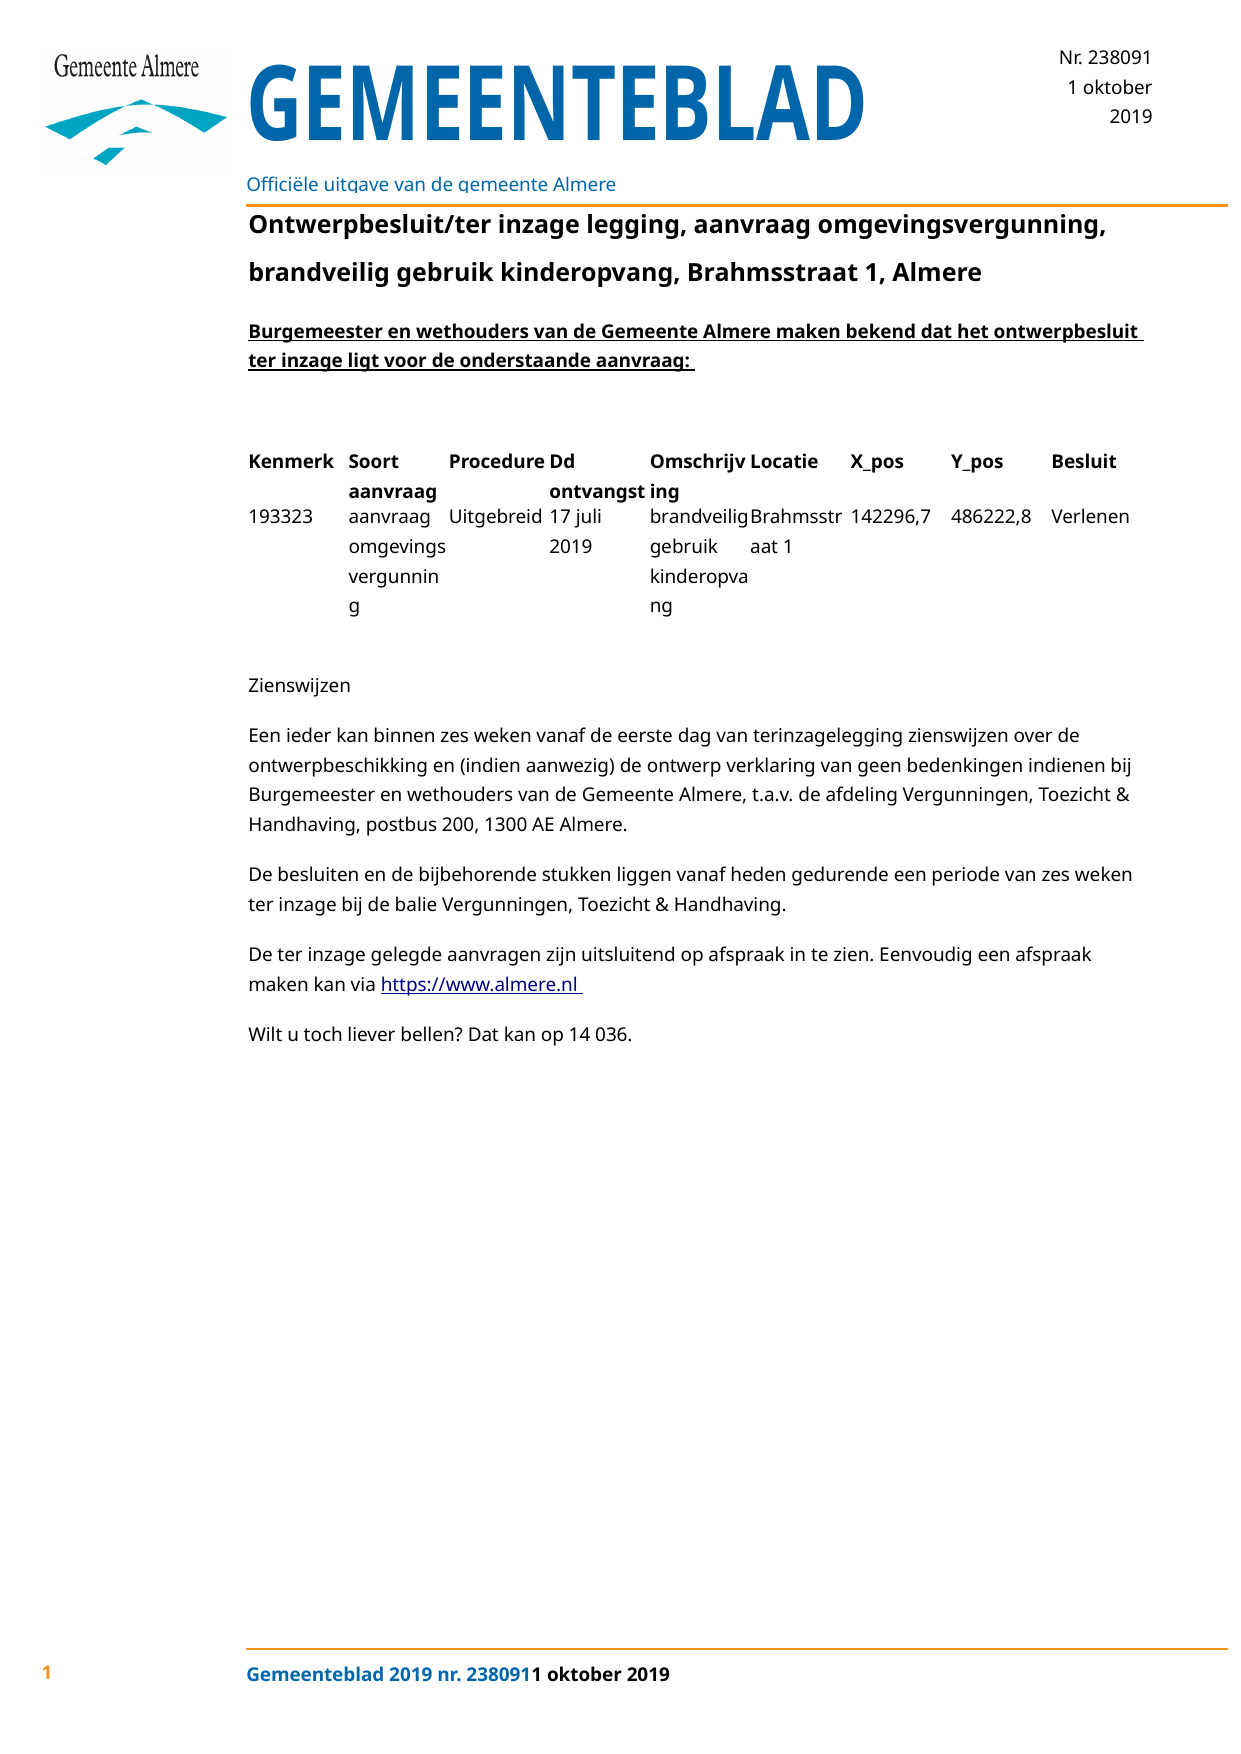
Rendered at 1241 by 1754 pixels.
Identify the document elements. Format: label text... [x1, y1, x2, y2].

table_cell 142296,7 [850, 504, 951, 618]
table_header Locatie [750, 449, 850, 504]
text Zienswijzen [248, 672, 1152, 698]
table_cell aanvraag omgevingsvergunning [348, 504, 449, 618]
table_header Omschrijving [650, 449, 750, 504]
table_header Besluit [1051, 449, 1152, 504]
table_cell Verlenen [1051, 504, 1152, 618]
table_header Soort aanvraag [348, 449, 449, 504]
table_header Y_pos [951, 449, 1051, 504]
table_header Kenmerk [248, 449, 348, 504]
table_cell Brahmsstraat 1 [750, 504, 850, 618]
text De ter inzage gelegde aanvragen zijn uitsluitend op afspraak in te zien. Eenvoudig een afspraak maken kan via https://www.almere.nl [248, 941, 1152, 997]
table_cell 486222,8 [951, 504, 1051, 618]
table_cell 17 juli 2019 [549, 504, 649, 618]
table_cell 193323 [248, 504, 348, 618]
text De besluiten en de bijbehorende stukken liggen vanaf heden gedurende een periode van zes weken ter inzage bij de balie Vergunningen, Toezicht & Handhaving. [248, 861, 1152, 917]
table_header Procedure [449, 449, 549, 504]
table_header Dd ontvangst [549, 449, 649, 504]
text Een ieder kan binnen zes weken vanaf de eerste dag van terinzagelegging zienswijzen over de ontwerpbeschikking en (indien aanwezig) de ontwerp verklaring van geen bedenkingen indienen bij Burgemeester en wethouders van de Gemeente Almere, t.a.v. de afdeling Vergunningen, Toezicht & Handhaving, postbus 200, 1300 AE Almere. [248, 722, 1152, 837]
table_cell Uitgebreid [449, 504, 549, 618]
text Ontwerpbesluit/ter inzage legging, aanvraag omgevingsvergunning, brandveilig gebruik kinderopvang, Brahmsstraat 1, Almere [248, 207, 1152, 288]
text Wilt u toch liever bellen? Dat kan op 14 036. [248, 1021, 1152, 1047]
table_header X_pos [850, 449, 951, 504]
table_cell brandveilig gebruik kinderopvang [650, 504, 750, 618]
picture [41, 47, 231, 172]
text Burgemeester en wethouders van de Gemeente Almere maken bekend dat het ontwerpbesluit ter inzage ligt voor de onderstaande aanvraag: [248, 318, 1152, 373]
